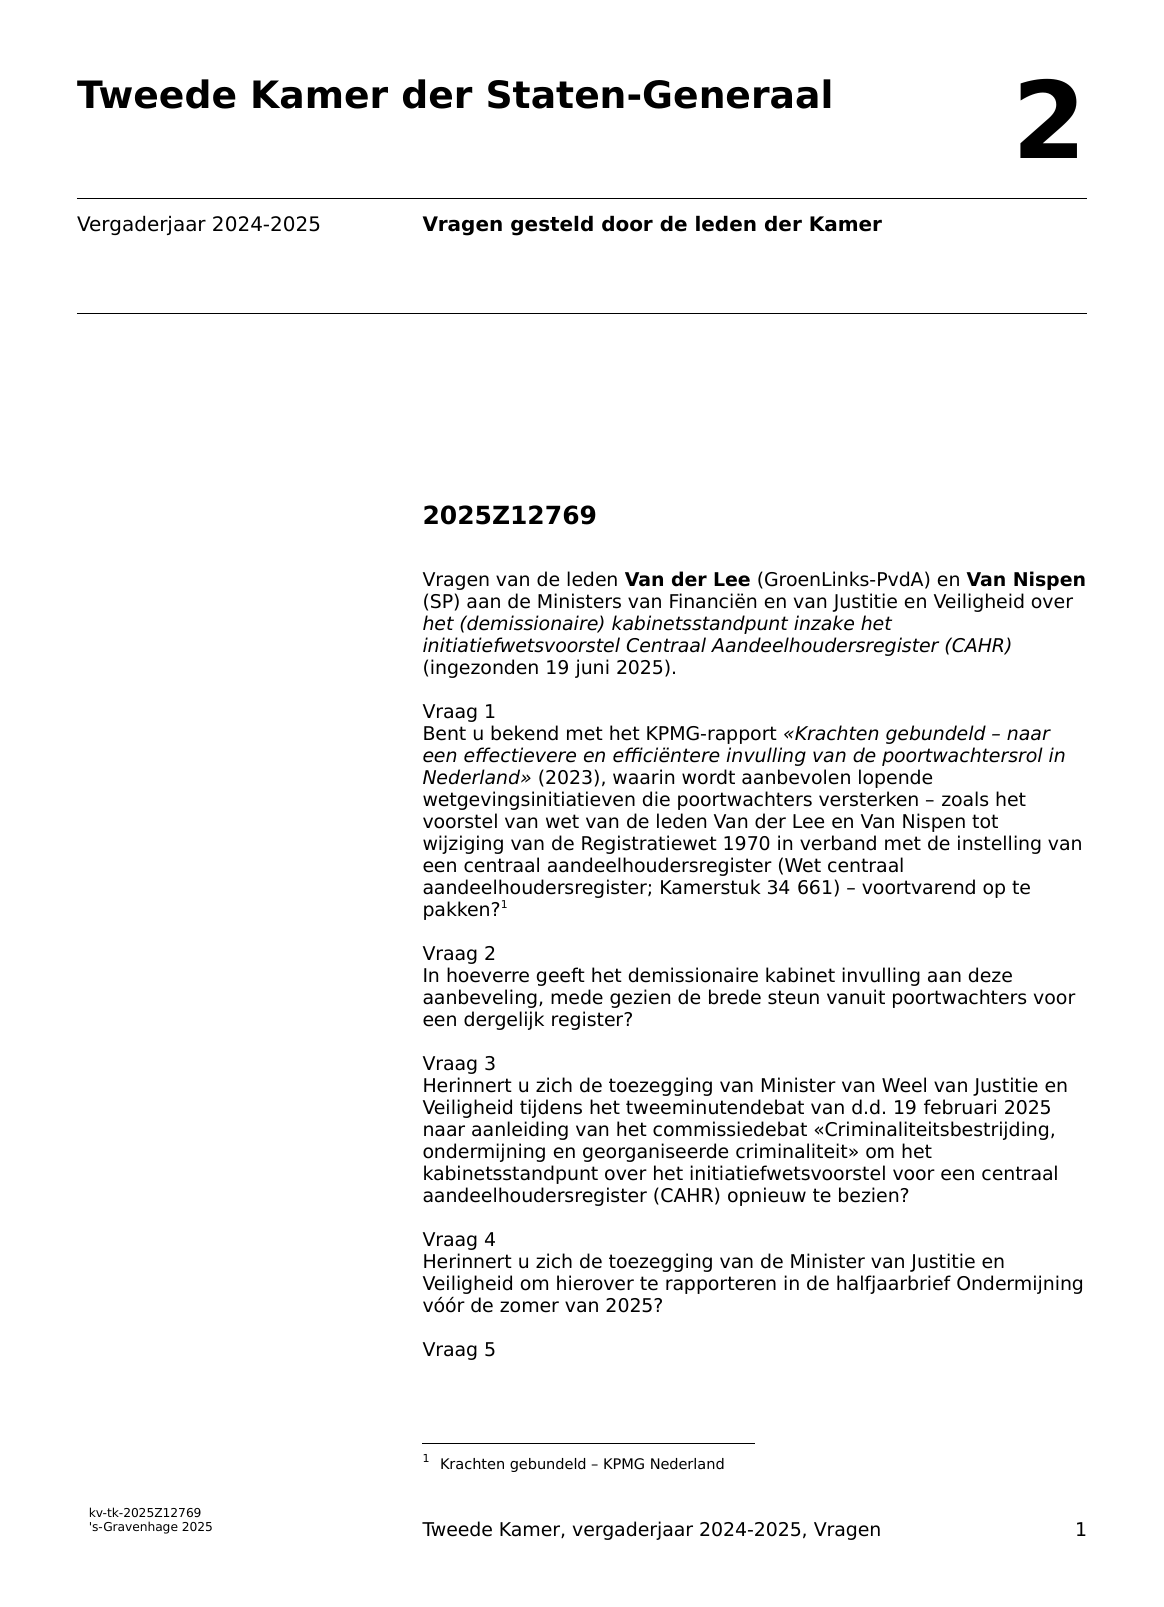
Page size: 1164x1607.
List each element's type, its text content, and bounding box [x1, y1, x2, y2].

text Vraag 4 [422, 1229, 1087, 1251]
text Herinnert u zich de toezegging van Minister van Weel van Justitie en Veiligheid tijdens het tweeminutendebat van d.d. 19 februari 2025 naar aanleiding van het commissiedebat «Criminaliteitsbestrijding, ondermijning en georganiseerde criminaliteit» om het kabinetsstandpunt over het initiatiefwetsvoorstel voor een centraal aandeelhoudersregister (CAHR) opnieuw te bezien? [422, 1075, 1087, 1207]
text Vragen van de leden Van der Lee (GroenLinks-PvdA) en Van Nispen (SP) aan de Ministers van Financiën en van Justitie en Veiligheid over het (demissionaire) kabinetsstandpunt inzake het initiatiefwetsvoorstel Centraal Aandeelhoudersregister (CAHR) (ingezonden 19 juni 2025). [422, 569, 1087, 679]
text In hoeverre geeft het demissionaire kabinet invulling aan deze aanbeveling, mede gezien de brede steun vanuit poortwachters voor een dergelijk register? [422, 965, 1087, 1031]
text Vraag 3 [422, 1053, 1087, 1075]
text Vraag 5 [422, 1339, 1087, 1361]
table_header 2 [886, 59, 1087, 198]
text Vraag 2 [422, 943, 1087, 965]
table_cell Vergaderjaar 2024-2025 [77, 199, 422, 313]
text kv-tk-2025Z12769 [88, 1506, 323, 1520]
text 2025Z12769 [422, 501, 1087, 531]
text Bent u bekend met het KPMG-rapport «Krachten gebundeld – naar een effectievere en efficiëntere invulling van de poortwachtersrol in Nederland» (2023), waarin wordt aanbevolen lopende wetgevingsinitiatieven die poortwachters versterken – zoals het voorstel van wet van de leden Van der Lee en Van Nispen tot wijziging van de Registratiewet 1970 in verband met de instelling van een centraal aandeelhoudersregister (Wet centraal aandeelhoudersregister; Kamerstuk 34 661) – voortvarend op te pakken? [422, 723, 1087, 921]
text 's-Gravenhage 2025 [88, 1520, 323, 1534]
table_cell Vragen gesteld door de leden der Kamer [422, 199, 1087, 313]
table_header Tweede Kamer der Staten-Generaal [77, 59, 886, 198]
text Krachten gebundeld – KPMG Nederland [422, 1452, 1087, 1474]
text Vraag 1 [422, 701, 1087, 723]
text Herinnert u zich de toezegging van de Minister van Justitie en Veiligheid om hierover te rapporteren in de halfjaarbrief Ondermijning vóór de zomer van 2025? [422, 1251, 1087, 1317]
